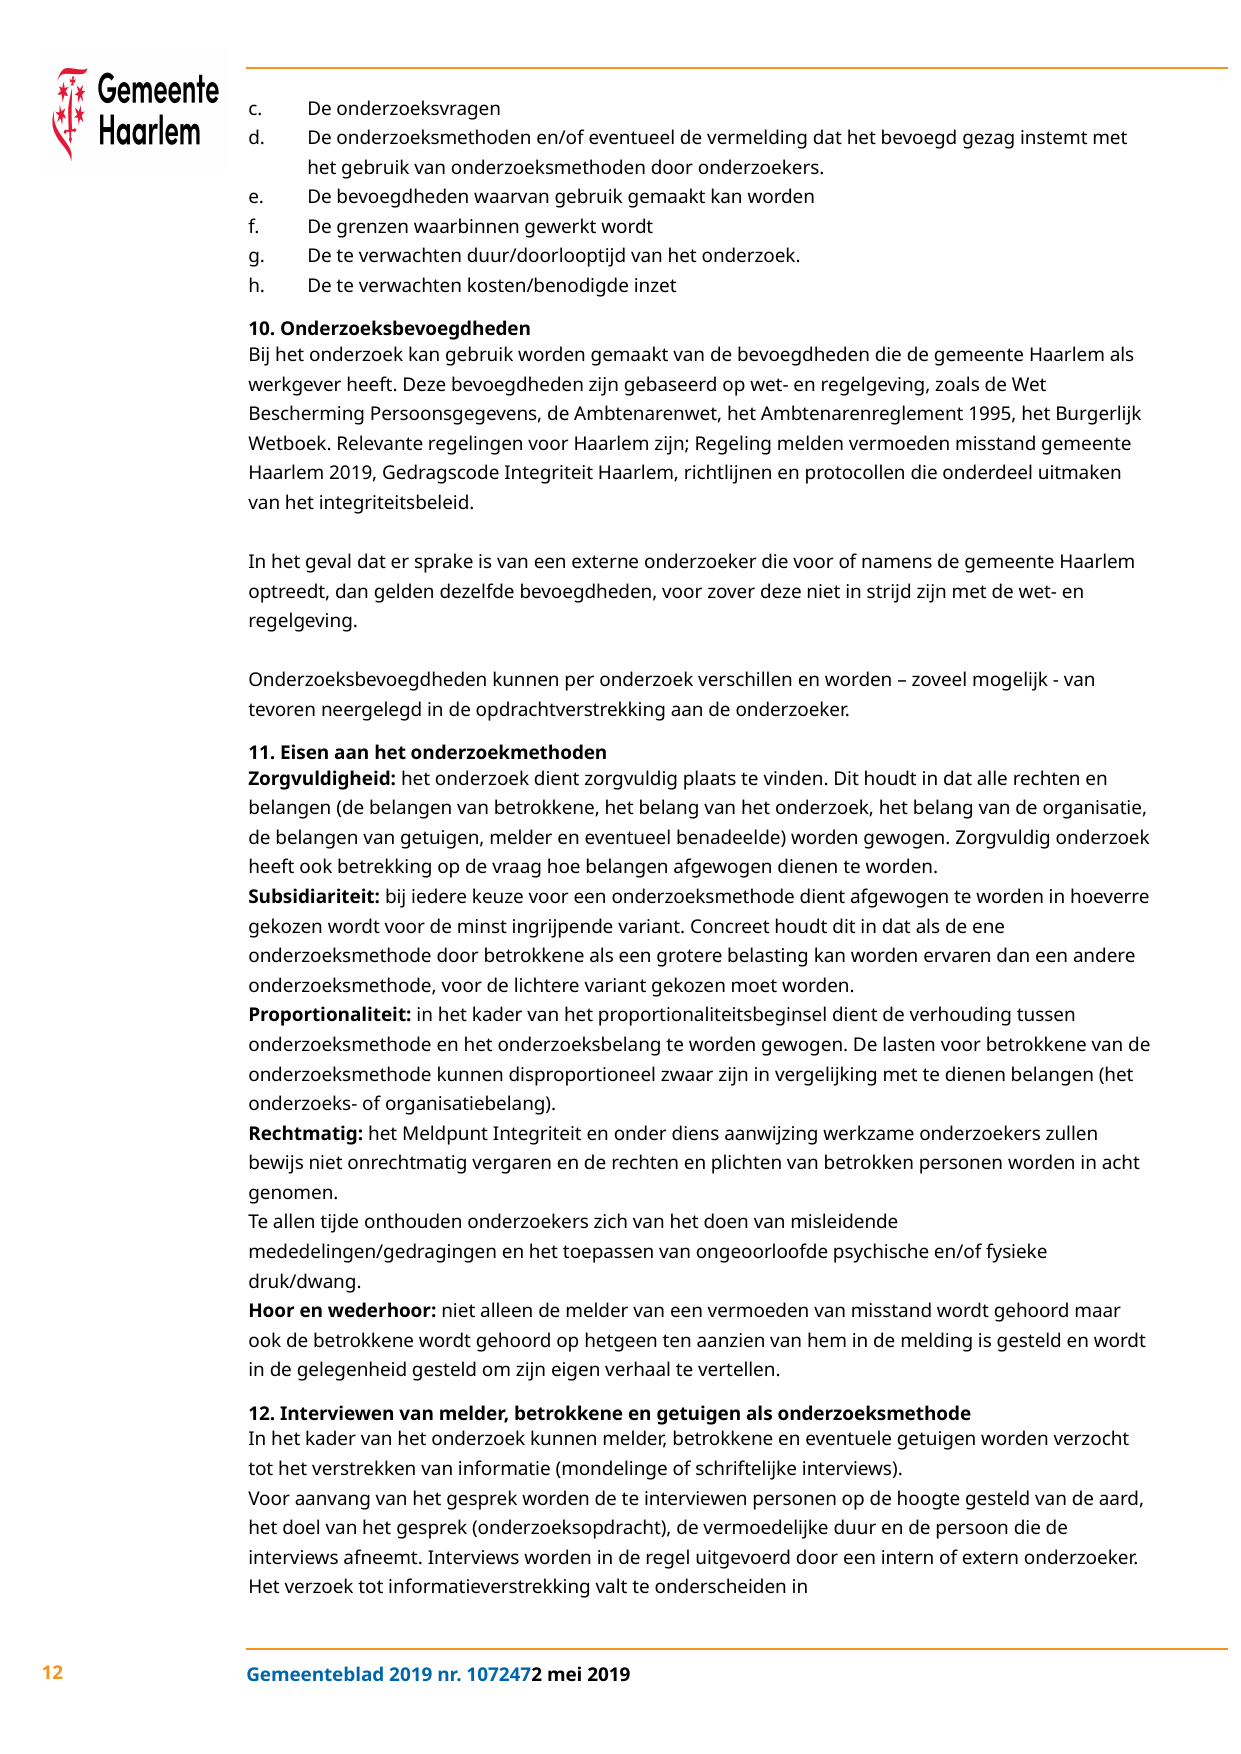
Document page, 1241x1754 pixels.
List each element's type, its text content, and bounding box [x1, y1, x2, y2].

text Te allen tijde onthouden onderzoekers zich van het doen van misleidende mededelingen/gedragingen en het toepassen van ongeoorloofde psychische en/of fysieke druk/dwang. [248, 1209, 1152, 1294]
text Het verzoek tot informatieverstrekking valt te onderscheiden in [248, 1573, 1152, 1599]
text 10. Onderzoeksbevoegdheden [248, 315, 1152, 341]
text In het kader van het onderzoek kunnen melder, betrokkene en eventuele getuigen worden verzocht tot het verstrekken van informatie (mondelinge of schriftelijke interviews). [248, 1426, 1152, 1481]
text Voor aanvang van het gesprek worden de te interviewen personen op de hoogte gesteld van de aard, het doel van het gesprek (onderzoeksopdracht), de vermoedelijke duur en de persoon die de interviews afneemt. Interviews worden in de regel uitgevoerd door een intern of extern onderzoeker. [248, 1485, 1152, 1569]
list De grenzen waarbinnen gewerkt wordt [248, 213, 1152, 239]
text Zorgvuldigheid: het onderzoek dient zorgvuldig plaats te vinden. Dit houdt in dat alle rechten en belangen (de belangen van betrokkene, het belang van het onderzoek, het belang van de organisatie, de belangen van getuigen, melder en eventueel benadeelde) worden gewogen. Zorgvuldig onderzoek heeft ook betrekking op de vraag hoe belangen afgewogen dienen te worden. [248, 765, 1152, 879]
list De te verwachten kosten/benodigde inzet [248, 272, 1152, 298]
list De bevoegdheden waarvan gebruik gemaakt kan worden [248, 183, 1152, 209]
picture [41, 47, 231, 172]
list De onderzoeksvragen [248, 95, 1152, 121]
text Proportionaliteit: in het kader van het proportionaliteitsbeginsel dient de verhouding tussen onderzoeksmethode en het onderzoeksbelang te worden gewogen. De lasten voor betrokkene van de onderzoeksmethode kunnen disproportioneel zwaar zijn in vergelijking met te dienen belangen (het onderzoeks- of organisatiebelang). [248, 1002, 1152, 1116]
list De te verwachten duur/doorlooptijd van het onderzoek. [248, 243, 1152, 268]
text Rechtmatig: het Meldpunt Integriteit en onder diens aanwijzing werkzame onderzoekers zullen bewijs niet onrechtmatig vergaren en de rechten en plichten van betrokken personen worden in acht genomen. [248, 1120, 1152, 1205]
text Hoor en wederhoor: niet alleen de melder van een vermoeden van misstand wordt gehoord maar ook de betrokkene wordt gehoord op hetgeen ten aanzien van hem in de melding is gesteld en wordt in de gelegenheid gesteld om zijn eigen verhaal te vertellen. [248, 1297, 1152, 1382]
text Subsidiariteit: bij iedere keuze voor een onderzoeksmethode dient afgewogen te worden in hoeverre gekozen wordt voor de minst ingrijpende variant. Concreet houdt dit in dat als de ene onderzoeksmethode door betrokkene als een grotere belasting kan worden ervaren dan een andere onderzoeksmethode, voor de lichtere variant gekozen moet worden. [248, 883, 1152, 998]
list De onderzoeksmethoden en/of eventueel de vermelding dat het bevoegd gezag instemt met het gebruik van onderzoeksmethoden door onderzoekers. [248, 124, 1152, 180]
text In het geval dat er sprake is van een externe onderzoeker die voor of namens de gemeente Haarlem optreedt, dan gelden dezelfde bevoegdheden, voor zover deze niet in strijd zijn met de wet- en regelgeving. [248, 548, 1152, 633]
text 12. Interviewen van melder, betrokkene en getuigen als onderzoeksmethode [248, 1400, 1152, 1426]
text Onderzoeksbevoegdheden kunnen per onderzoek verschillen en worden – zoveel mogelijk - van tevoren neergelegd in de opdrachtverstrekking aan de onderzoeker. [248, 667, 1152, 722]
text Bij het onderzoek kan gebruik worden gemaakt van de bevoegdheden die de gemeente Haarlem als werkgever heeft. Deze bevoegdheden zijn gebaseerd op wet- en regelgeving, zoals de Wet Bescherming Persoonsgegevens, de Ambtenarenwet, het Ambtenarenreglement 1995, het Burgerlijk Wetboek. Relevante regelingen voor Haarlem zijn; Regeling melden vermoeden misstand gemeente Haarlem 2019, Gedragscode Integriteit Haarlem, richtlijnen en protocollen die onderdeel uitmaken van het integriteitsbeleid. [248, 341, 1152, 515]
text 11. Eisen aan het onderzoekmethoden [248, 739, 1152, 765]
